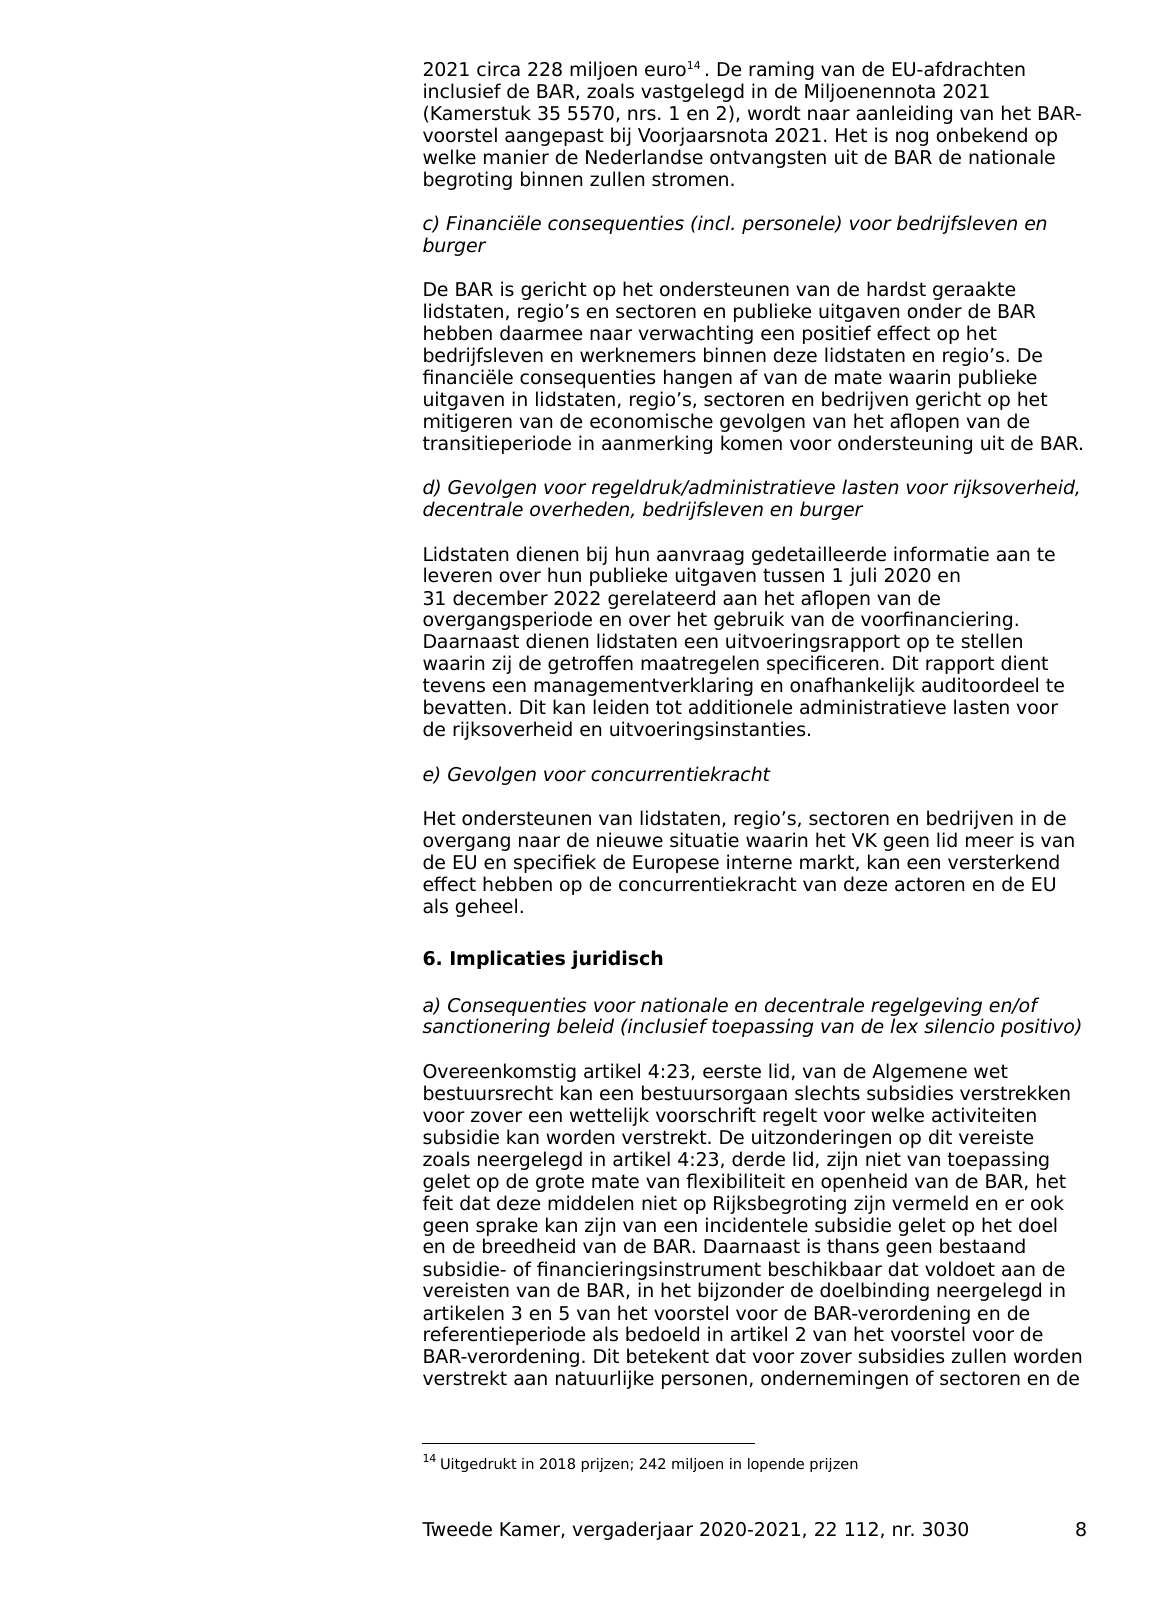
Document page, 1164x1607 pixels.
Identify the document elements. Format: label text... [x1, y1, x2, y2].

subtitle d) Gevolgen voor regeldruk/administratieve lasten voor rijksoverheid, decentrale overheden, bedrijfsleven en burger [422, 477, 1087, 521]
subtitle a) Consequenties voor nationale en decentrale regelgeving en/of sanctionering beleid (inclusief toepassing van de lex silencio positivo) [422, 994, 1087, 1038]
subtitle c) Financiële consequenties (incl. personele) voor bedrijfsleven en burger [422, 213, 1087, 257]
text 2021 circa 228 miljoen euro. De raming van de EU-afdrachten inclusief de BAR, zoals vastgelegd in de Miljoenennota 2021 (Kamerstuk 35 5570, nrs. 1 en 2), wordt naar aanleiding van het BAR-voorstel aangepast bij Voorjaarsnota 2021. Het is nog onbekend op welke manier de Nederlandse ontvangsten uit de BAR de nationale begroting binnen zullen stromen. [422, 59, 1087, 191]
text Lidstaten dienen bij hun aanvraag gedetailleerde informatie aan te leveren over hun publieke uitgaven tussen 1 juli 2020 en 31 december 2022 gerelateerd aan het aflopen van de overgangsperiode en over het gebruik van de voorfinanciering. Daarnaast dienen lidstaten een uitvoeringsrapport op te stellen waarin zij de getroffen maatregelen specificeren. Dit rapport dient tevens een managementverklaring en onafhankelijk auditoordeel te bevatten. Dit kan leiden tot additionele administratieve lasten voor de rijksoverheid en uitvoeringsinstanties. [422, 543, 1087, 741]
text Overeenkomstig artikel 4:23, eerste lid, van de Algemene wet bestuursrecht kan een bestuursorgaan slechts subsidies verstrekken voor zover een wettelijk voorschrift regelt voor welke activiteiten subsidie kan worden verstrekt. De uitzonderingen op dit vereiste zoals neergelegd in artikel 4:23, derde lid, zijn niet van toepassing gelet op de grote mate van flexibiliteit en openheid van de BAR, het feit dat deze middelen niet op Rijksbegroting zijn vermeld en er ook geen sprake kan zijn van een incidentele subsidie gelet op het doel en de breedheid van de BAR. Daarnaast is thans geen bestaand subsidie- of financieringsinstrument beschikbaar dat voldoet aan de vereisten van de BAR, in het bijzonder de doelbinding neergelegd in artikelen 3 en 5 van het voorstel voor de BAR-verordening en de referentieperiode als bedoeld in artikel 2 van het voorstel voor de BAR-verordening. Dit betekent dat voor zover subsidies zullen worden verstrekt aan natuurlijke personen, ondernemingen of sectoren en de [422, 1061, 1087, 1390]
text Het ondersteunen van lidstaten, regio’s, sectoren en bedrijven in de overgang naar de nieuwe situatie waarin het VK geen lid meer is van de EU en specifiek de Europese interne markt, kan een versterkend effect hebben op de concurrentiekracht van deze actoren en de EU als geheel. [422, 808, 1087, 917]
text De BAR is gericht op het ondersteunen van de hardst geraakte lidstaten, regio’s en sectoren en publieke uitgaven onder de BAR hebben daarmee naar verwachting een positief effect op het bedrijfsleven en werknemers binnen deze lidstaten en regio’s. De financiële consequenties hangen af van de mate waarin publieke uitgaven in lidstaten, regio’s, sectoren en bedrijven gericht op het mitigeren van de economische gevolgen van het aflopen van de transitieperiode in aanmerking komen voor ondersteuning uit de BAR. [422, 279, 1087, 455]
subtitle e) Gevolgen voor concurrentiekracht [422, 763, 1087, 785]
text Uitgedrukt in 2018 prijzen; 242 miljoen in lopende prijzen [422, 1452, 1087, 1474]
subtitle 6. Implicaties juridisch [422, 947, 1087, 969]
